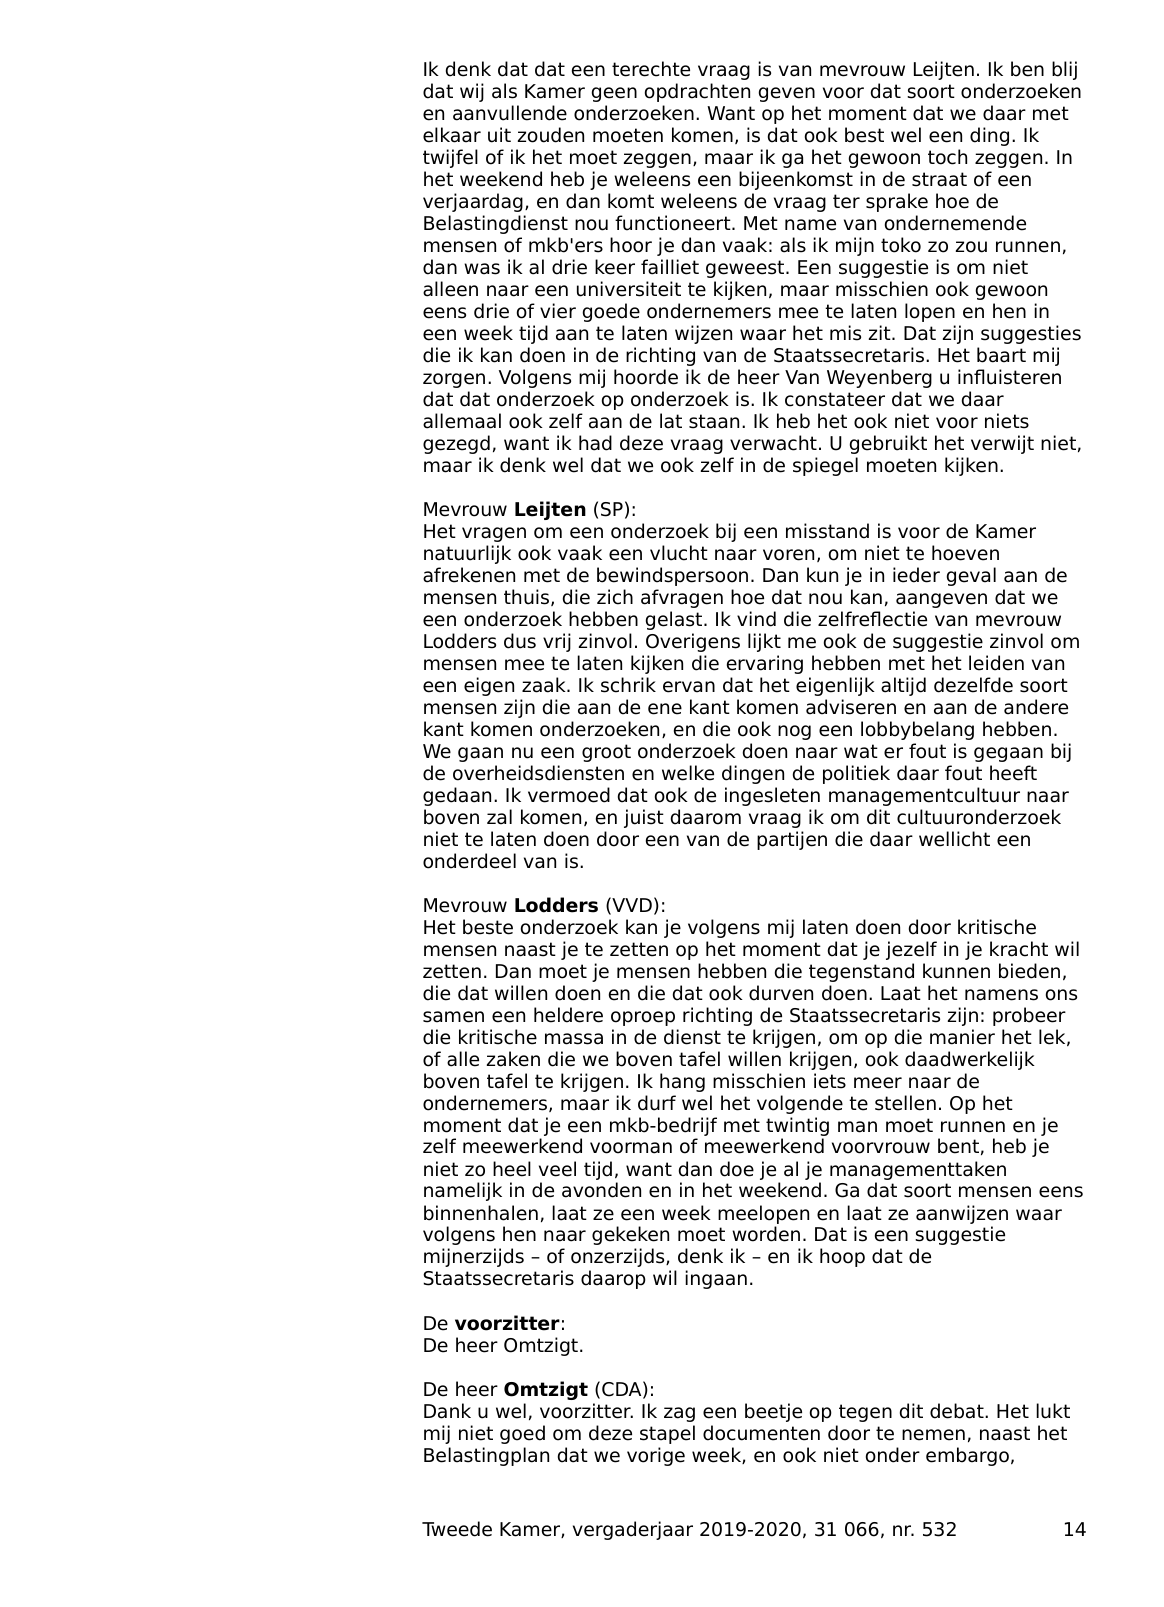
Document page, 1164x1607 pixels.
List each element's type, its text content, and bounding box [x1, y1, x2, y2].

text De heer Omtzigt (CDA): [422, 1379, 1087, 1401]
text Mevrouw Lodders (VVD): [422, 895, 1087, 917]
text Dank u wel, voorzitter. Ik zag een beetje op tegen dit debat. Het lukt mij niet goed om deze stapel documenten door te nemen, naast het Belastingplan dat we vorige week, en ook niet onder embargo, [422, 1401, 1087, 1467]
text Mevrouw Leijten (SP): [422, 499, 1087, 521]
text Ik denk dat dat een terechte vraag is van mevrouw Leijten. Ik ben blij dat wij als Kamer geen opdrachten geven voor dat soort onderzoeken en aanvullende onderzoeken. Want op het moment dat we daar met elkaar uit zouden moeten komen, is dat ook best wel een ding. Ik twijfel of ik het moet zeggen, maar ik ga het gewoon toch zeggen. In het weekend heb je weleens een bijeenkomst in de straat of een verjaardag, en dan komt weleens de vraag ter sprake hoe de Belastingdienst nou functioneert. Met name van ondernemende mensen of mkb'ers hoor je dan vaak: als ik mijn toko zo zou runnen, dan was ik al drie keer failliet geweest. Een suggestie is om niet alleen naar een universiteit te kijken, maar misschien ook gewoon eens drie of vier goede ondernemers mee te laten lopen en hen in een week tijd aan te laten wijzen waar het mis zit. Dat zijn suggesties die ik kan doen in de richting van de Staatssecretaris. Het baart mij zorgen. Volgens mij hoorde ik de heer Van Weyenberg u influisteren dat dat onderzoek op onderzoek is. Ik constateer dat we daar allemaal ook zelf aan de lat staan. Ik heb het ook niet voor niets gezegd, want ik had deze vraag verwacht. U gebruikt het verwijt niet, maar ik denk wel dat we ook zelf in de spiegel moeten kijken. [422, 59, 1087, 477]
text De voorzitter: [422, 1312, 1087, 1334]
text Het beste onderzoek kan je volgens mij laten doen door kritische mensen naast je te zetten op het moment dat je jezelf in je kracht wil zetten. Dan moet je mensen hebben die tegenstand kunnen bieden, die dat willen doen en die dat ook durven doen. Laat het namens ons samen een heldere oproep richting de Staatssecretaris zijn: probeer die kritische massa in de dienst te krijgen, om op die manier het lek, of alle zaken die we boven tafel willen krijgen, ook daadwerkelijk boven tafel te krijgen. Ik hang misschien iets meer naar de ondernemers, maar ik durf wel het volgende te stellen. Op het moment dat je een mkb-bedrijf met twintig man moet runnen en je zelf meewerkend voorman of meewerkend voorvrouw bent, heb je niet zo heel veel tijd, want dan doe je al je managementtaken namelijk in de avonden en in het weekend. Ga dat soort mensen eens binnenhalen, laat ze een week meelopen en laat ze aanwijzen waar volgens hen naar gekeken moet worden. Dat is een suggestie mijnerzijds – of onzerzijds, denk ik – en ik hoop dat de Staatssecretaris daarop wil ingaan. [422, 917, 1087, 1290]
text De heer Omtzigt. [422, 1334, 1087, 1356]
text Het vragen om een onderzoek bij een misstand is voor de Kamer natuurlijk ook vaak een vlucht naar voren, om niet te hoeven afrekenen met de bewindspersoon. Dan kun je in ieder geval aan de mensen thuis, die zich afvragen hoe dat nou kan, aangeven dat we een onderzoek hebben gelast. Ik vind die zelfreflectie van mevrouw Lodders dus vrij zinvol. Overigens lijkt me ook de suggestie zinvol om mensen mee te laten kijken die ervaring hebben met het leiden van een eigen zaak. Ik schrik ervan dat het eigenlijk altijd dezelfde soort mensen zijn die aan de ene kant komen adviseren en aan de andere kant komen onderzoeken, en die ook nog een lobbybelang hebben. We gaan nu een groot onderzoek doen naar wat er fout is gegaan bij de overheidsdiensten en welke dingen de politiek daar fout heeft gedaan. Ik vermoed dat ook de ingesleten managementcultuur naar boven zal komen, en juist daarom vraag ik om dit cultuuronderzoek niet te laten doen door een van de partijen die daar wellicht een onderdeel van is. [422, 521, 1087, 872]
